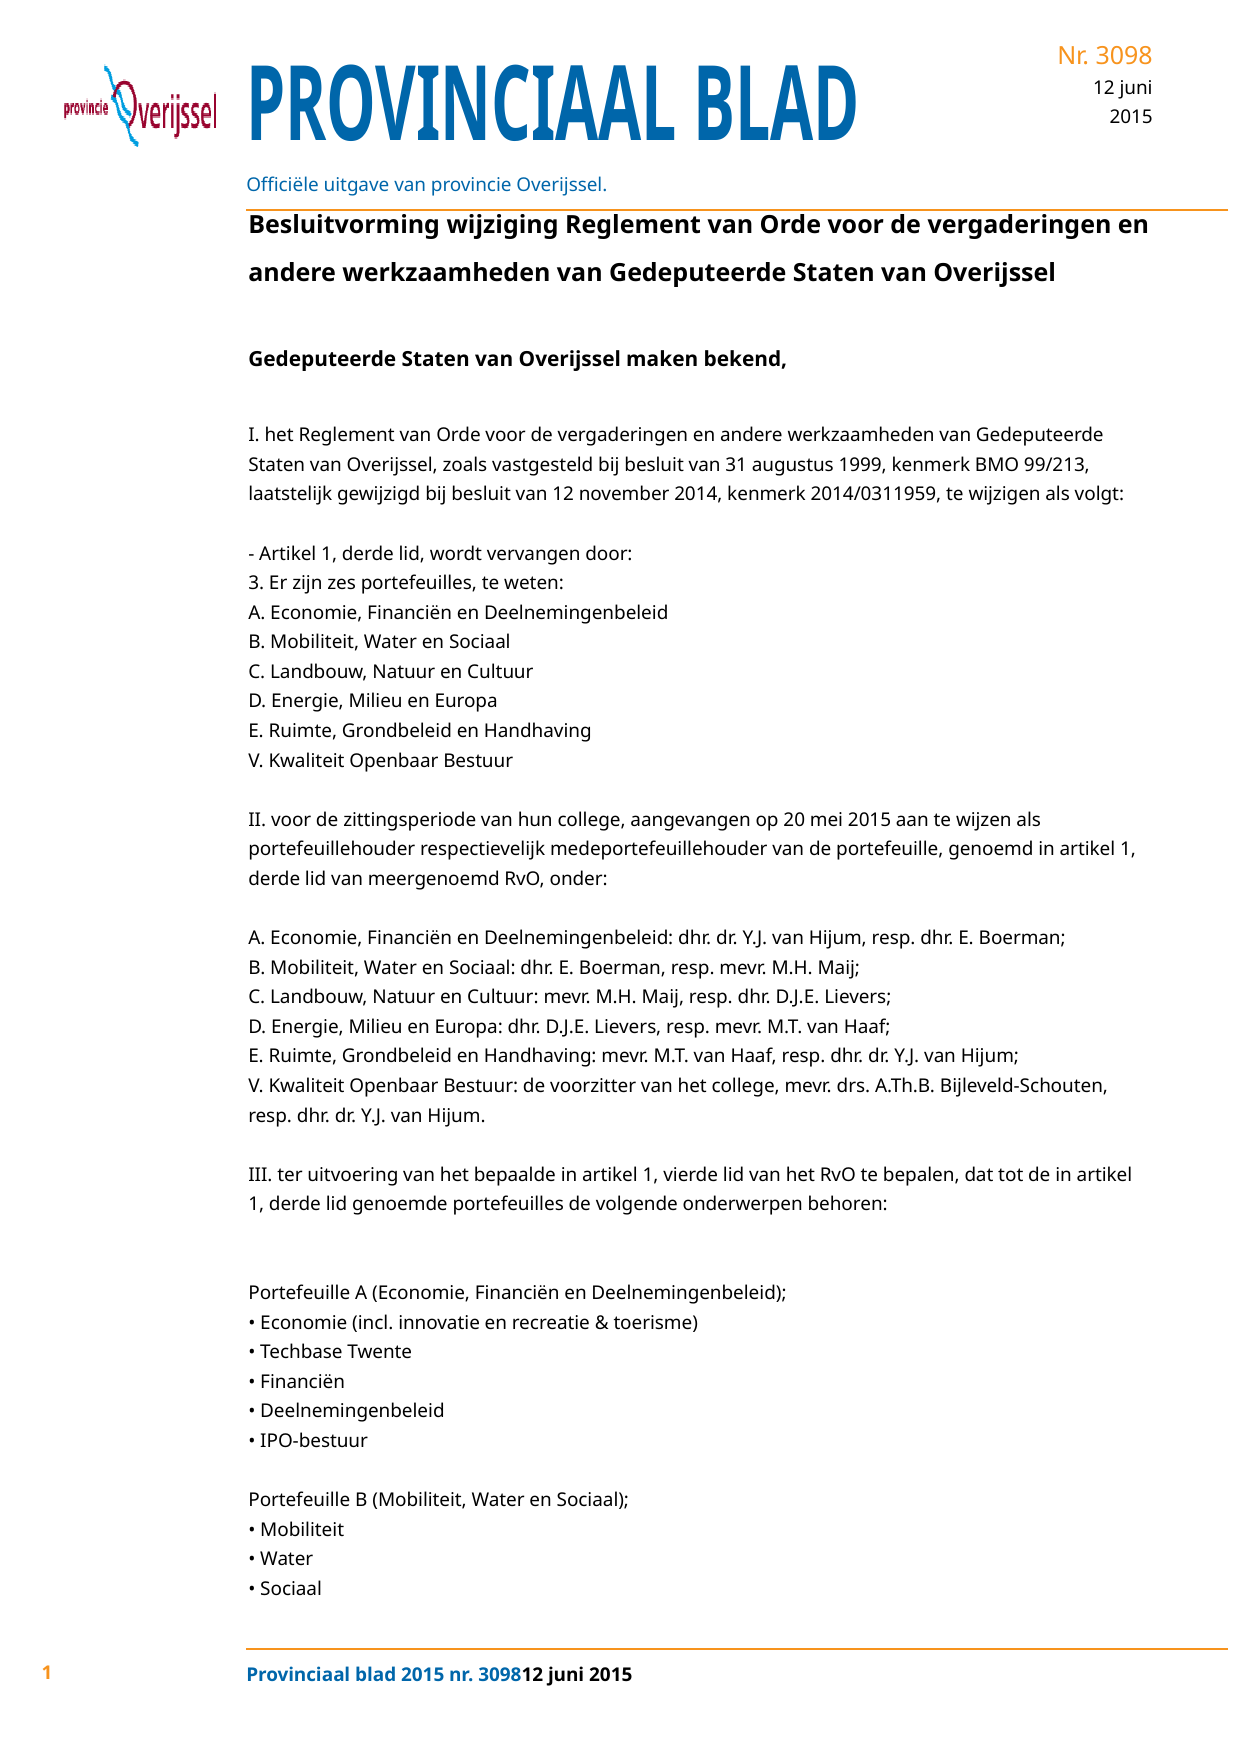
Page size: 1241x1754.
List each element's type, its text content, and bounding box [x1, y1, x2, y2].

text Portefeuille A (Economie, Financiën en Deelnemingenbeleid); [248, 1279, 1152, 1305]
text A. Economie, Financiën en Deelnemingenbeleid [248, 599, 1152, 624]
text • Mobiliteit [248, 1516, 1152, 1542]
text C. Landbouw, Natuur en Cultuur [248, 658, 1152, 684]
text III. ter uitvoering van het bepaalde in artikel 1, vierde lid van het RvO te bepalen, dat tot de in artikel 1, derde lid genoemde portefeuilles de volgende onderwerpen behoren: [248, 1161, 1152, 1216]
text • Techbase Twente [248, 1338, 1152, 1364]
text • Deelnemingenbeleid [248, 1398, 1152, 1423]
text V. Kwaliteit Openbaar Bestuur: de voorzitter van het college, mevr. drs. A.Th.B. Bijleveld-Schouten, resp. dhr. dr. Y.J. van Hijum. [248, 1072, 1152, 1127]
text 3. Er zijn zes portefeuilles, te weten: [248, 569, 1152, 595]
text C. Landbouw, Natuur en Cultuur: mevr. M.H. Maij, resp. dhr. D.J.E. Lievers; [248, 983, 1152, 1009]
text V. Kwaliteit Openbaar Bestuur [248, 747, 1152, 772]
picture [41, 47, 231, 172]
text • IPO-bestuur [248, 1427, 1152, 1453]
text D. Energie, Milieu en Europa [248, 688, 1152, 713]
text • Water [248, 1546, 1152, 1571]
text A. Economie, Financiën en Deelnemingenbeleid: dhr. dr. Y.J. van Hijum, resp. dhr. E. Boerman; [248, 924, 1152, 950]
text E. Ruimte, Grondbeleid en Handhaving [248, 717, 1152, 743]
text Besluitvorming wijziging Reglement van Orde voor de vergaderingen en andere werkzaamheden van Gedeputeerde Staten van Overijssel [248, 211, 1152, 288]
text E. Ruimte, Grondbeleid en Handhaving: mevr. M.T. van Haaf, resp. dhr. dr. Y.J. van Hijum; [248, 1043, 1152, 1068]
text - Artikel 1, derde lid, wordt vervangen door: [248, 540, 1152, 565]
text • Economie (incl. innovatie en recreatie & toerisme) [248, 1309, 1152, 1334]
text D. Energie, Milieu en Europa: dhr. D.J.E. Lievers, resp. mevr. M.T. van Haaf; [248, 1013, 1152, 1039]
text Gedeputeerde Staten van Overijssel maken bekend, [248, 344, 1152, 372]
text I. het Reglement van Orde voor de vergaderingen en andere werkzaamheden van Gedeputeerde Staten van Overijssel, zoals vastgesteld bij besluit van 31 augustus 1999, kenmerk BMO 99/213, laatstelijk gewijzigd bij besluit van 12 november 2014, kenmerk 2014/0311959, te wijzigen als volgt: [248, 421, 1152, 506]
text B. Mobiliteit, Water en Sociaal [248, 628, 1152, 654]
text Portefeuille B (Mobiliteit, Water en Sociaal); [248, 1486, 1152, 1512]
text B. Mobiliteit, Water en Sociaal: dhr. E. Boerman, resp. mevr. M.H. Maij; [248, 954, 1152, 979]
text II. voor de zittingsperiode van hun college, aangevangen op 20 mei 2015 aan te wijzen als portefeuillehouder respectievelijk medeportefeuillehouder van de portefeuille, genoemd in artikel 1, derde lid van meergenoemd RvO, onder: [248, 806, 1152, 891]
text • Financiën [248, 1368, 1152, 1394]
text • Sociaal [248, 1575, 1152, 1601]
